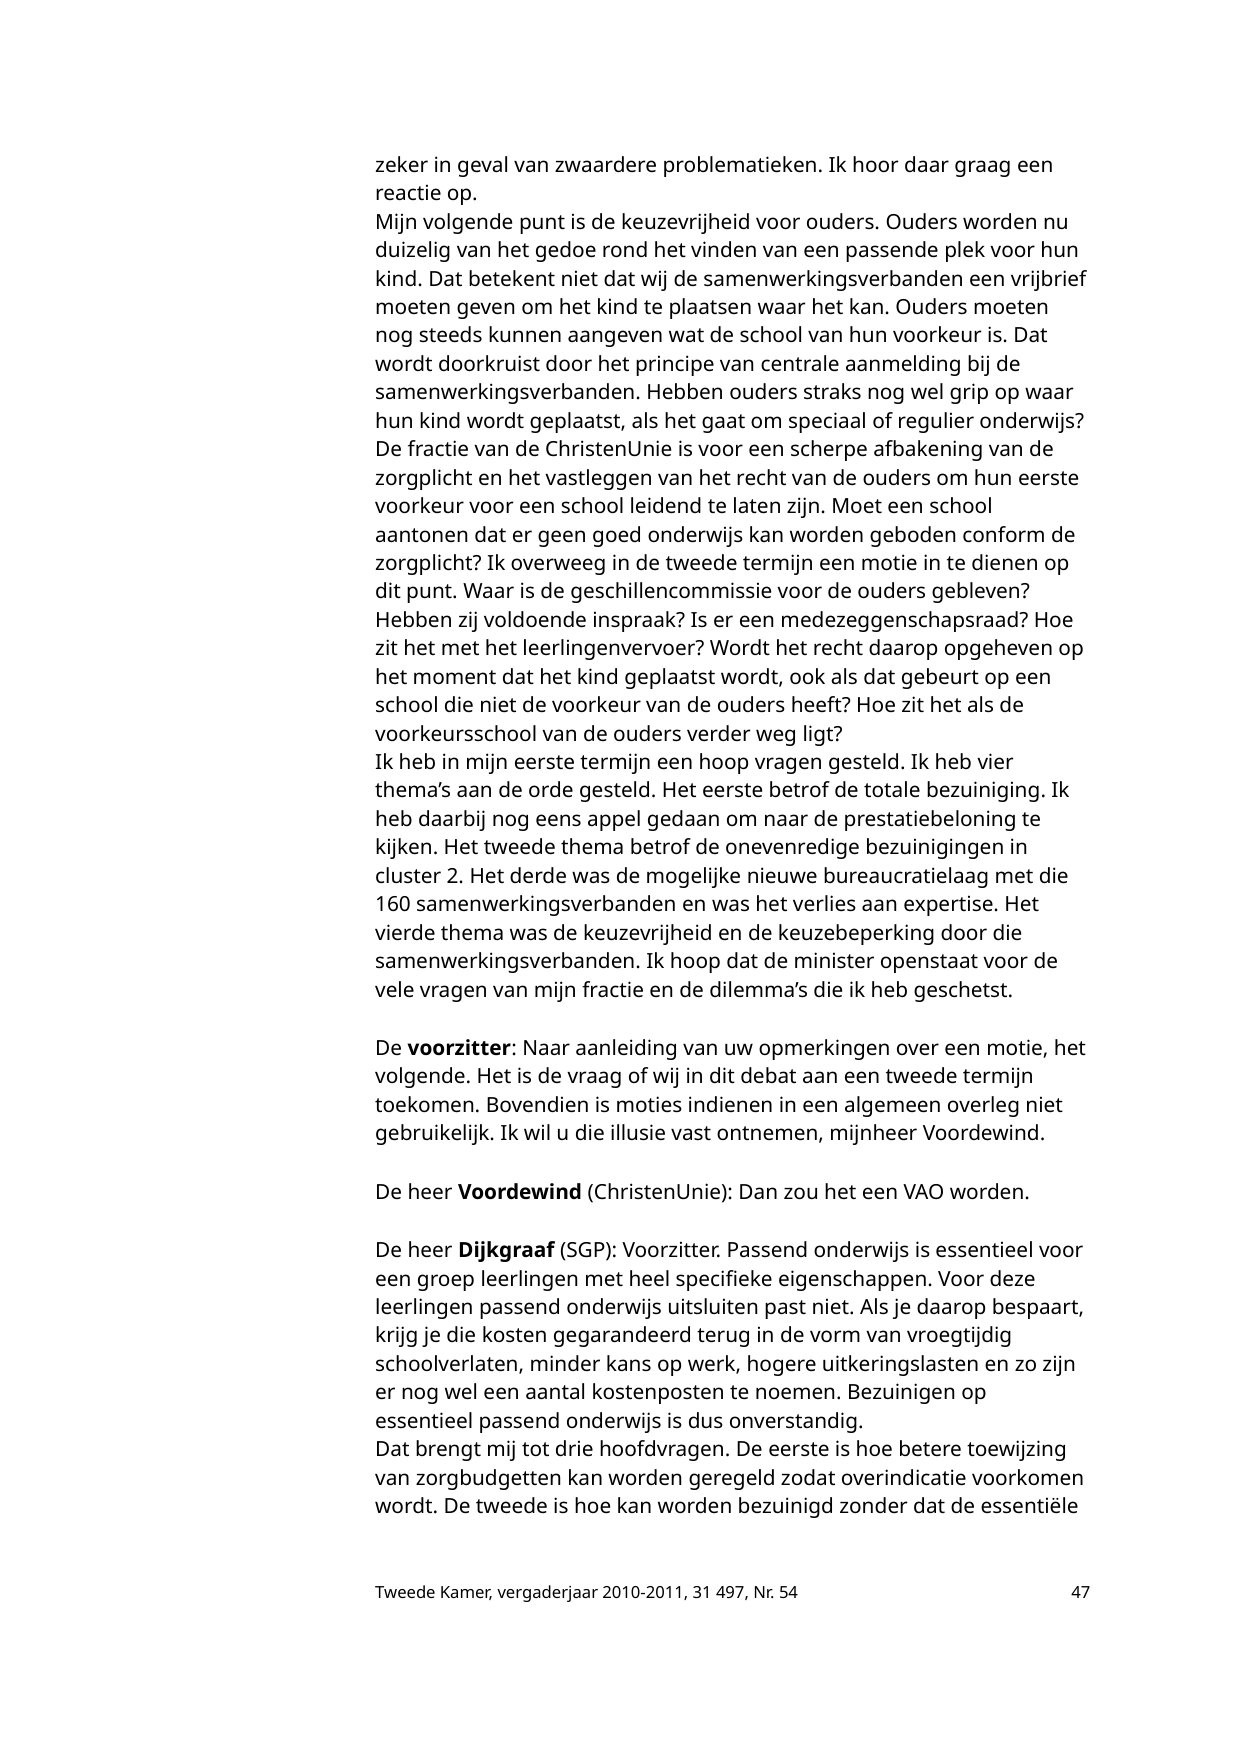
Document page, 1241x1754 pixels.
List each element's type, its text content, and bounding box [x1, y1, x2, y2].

text De voorzitter: Naar aanleiding van uw opmerkingen over een motie, het volgende. Het is de vraag of wij in dit debat aan een tweede termijn toekomen. Bovendien is moties indienen in een algemeen overleg niet gebruikelijk. Ik wil u die illusie vast ontnemen, mijnheer Voordewind. [375, 1033, 1090, 1147]
text Dat brengt mij tot drie hoofdvragen. De eerste is hoe betere toewijzing van zorgbudgetten kan worden geregeld zodat overindicatie voorkomen wordt. De tweede is hoe kan worden bezuinigd zonder dat de essentiële [375, 1434, 1090, 1520]
text De heer Voordewind (ChristenUnie): Dan zou het een VAO worden. [375, 1177, 1090, 1205]
text zeker in geval van zwaardere problematieken. Ik hoor daar graag een reactie op. [375, 150, 1090, 207]
text Mijn volgende punt is de keuzevrijheid voor ouders. Ouders worden nu duizelig van het gedoe rond het vinden van een passende plek voor hun kind. Dat betekent niet dat wij de samenwerkingsverbanden een vrijbrief moeten geven om het kind te plaatsen waar het kan. Ouders moeten nog steeds kunnen aangeven wat de school van hun voorkeur is. Dat wordt doorkruist door het principe van centrale aanmelding bij de samenwerkingsverbanden. Hebben ouders straks nog wel grip op waar hun kind wordt geplaatst, als het gaat om speciaal of regulier onderwijs? De fractie van de ChristenUnie is voor een scherpe afbakening van de zorgplicht en het vastleggen van het recht van de ouders om hun eerste voorkeur voor een school leidend te laten zijn. Moet een school aantonen dat er geen goed onderwijs kan worden geboden conform de zorgplicht? Ik overweeg in de tweede termijn een motie in te dienen op dit punt. Waar is de geschillencommissie voor de ouders gebleven? Hebben zij voldoende inspraak? Is er een medezeggenschapsraad? Hoe zit het met het leerlingenvervoer? Wordt het recht daarop opgeheven op het moment dat het kind geplaatst wordt, ook als dat gebeurt op een school die niet de voorkeur van de ouders heeft? Hoe zit het als de voorkeursschool van de ouders verder weg ligt? [375, 207, 1090, 747]
text De heer Dijkgraaf (SGP): Voorzitter. Passend onderwijs is essentieel voor een groep leerlingen met heel specifieke eigenschappen. Voor deze leerlingen passend onderwijs uitsluiten past niet. Als je daarop bespaart, krijg je die kosten gegarandeerd terug in de vorm van vroegtijdig schoolverlaten, minder kans op werk, hogere uitkeringslasten en zo zijn er nog wel een aantal kostenposten te noemen. Bezuinigen op essentieel passend onderwijs is dus onverstandig. [375, 1235, 1090, 1434]
text Ik heb in mijn eerste termijn een hoop vragen gesteld. Ik heb vier thema’s aan de orde gesteld. Het eerste betrof de totale bezuiniging. Ik heb daarbij nog eens appel gedaan om naar de prestatiebeloning te kijken. Het tweede thema betrof de onevenredige bezuinigingen in cluster 2. Het derde was de mogelijke nieuwe bureaucratielaag met die 160 samenwerkingsverbanden en was het verlies aan expertise. Het vierde thema was de keuzevrijheid en de keuzebeperking door die samenwerkingsverbanden. Ik hoop dat de minister openstaat voor de vele vragen van mijn fractie en de dilemma’s die ik heb geschetst. [375, 747, 1090, 1003]
